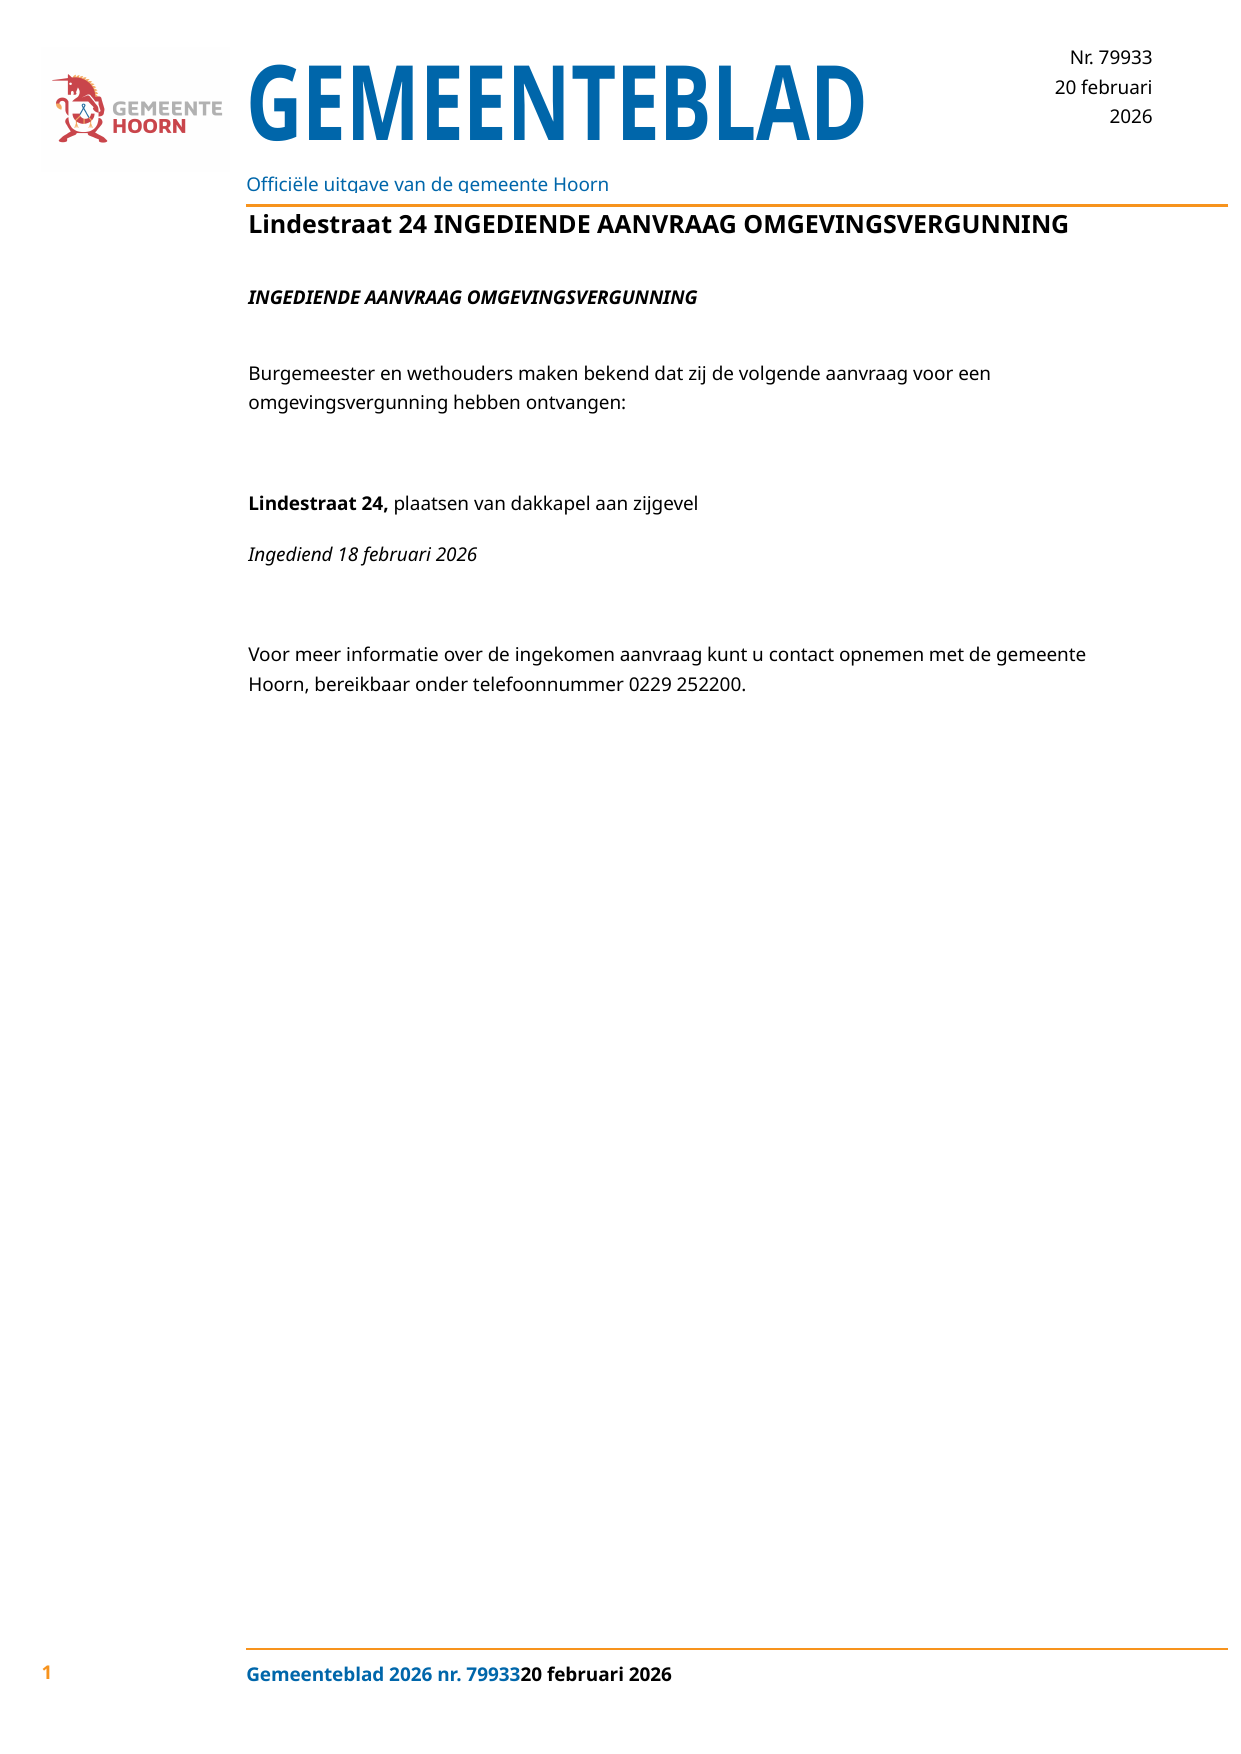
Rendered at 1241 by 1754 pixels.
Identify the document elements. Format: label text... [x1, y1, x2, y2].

text Lindestraat 24, plaatsen van dakkapel aan zijgevel [248, 490, 1152, 516]
text Ingediend 18 februari 2026 [248, 541, 1152, 567]
text Burgemeester en wethouders maken bekend dat zij de volgende aanvraag voor een omgevingsvergunning hebben ontvangen: [248, 360, 1152, 415]
text INGEDIENDE AANVRAAG OMGEVINGSVERGUNNING [248, 284, 1152, 309]
text Lindestraat 24 INGEDIENDE AANVRAAG OMGEVINGSVERGUNNING [248, 207, 1152, 241]
picture [41, 47, 231, 172]
text Voor meer informatie over de ingekomen aanvraag kunt u contact opnemen met de gemeente Hoorn, bereikbaar onder telefoonnummer 0229 252200. [248, 642, 1152, 697]
